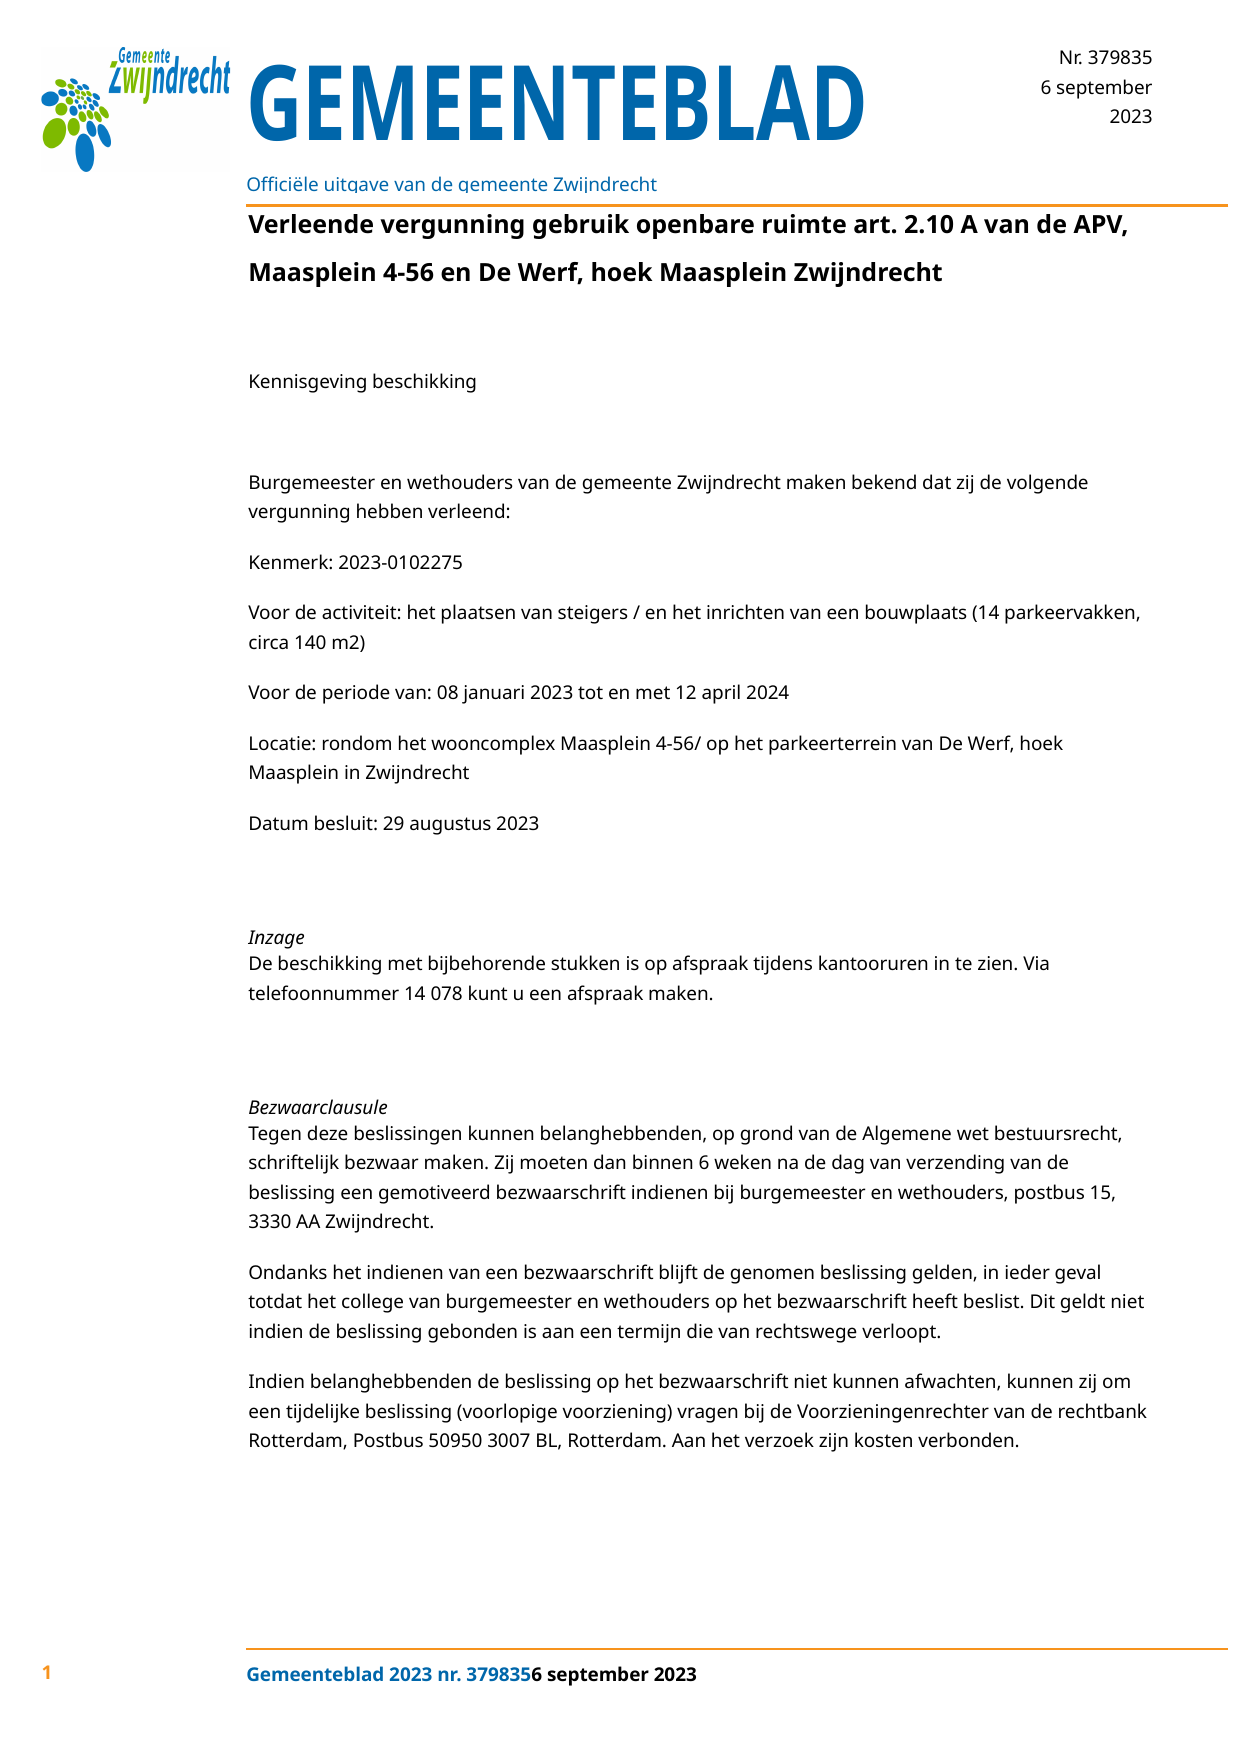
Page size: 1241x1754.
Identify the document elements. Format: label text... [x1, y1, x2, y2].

text De beschikking met bijbehorende stukken is op afspraak tijdens kantooruren in te zien. Via telefoonnummer 14 078 kunt u een afspraak maken. [248, 950, 1152, 1005]
text Voor de periode van: 08 januari 2023 tot en met 12 april 2024 [248, 679, 1152, 705]
text Datum besluit: 29 augustus 2023 [248, 810, 1152, 836]
text Verleende vergunning gebruik openbare ruimte art. 2.10 A van de APV, Maasplein 4-56 en De Werf, hoek Maasplein Zwijndrecht [248, 207, 1152, 288]
text Kennisgeving beschikking [248, 368, 1152, 394]
text Inzage [248, 924, 1152, 950]
text Indien belanghebbenden de beslissing op het bezwaarschrift niet kunnen afwachten, kunnen zij om een tijdelijke beslissing (voorlopige voorziening) vragen bij de Voorzieningenrechter van de rechtbank Rotterdam, Postbus 50950 3007 BL, Rotterdam. Aan het verzoek zijn kosten verbonden. [248, 1368, 1152, 1453]
text Locatie: rondom het wooncomplex Maasplein 4-56/ op het parkeerterrein van De Werf, hoek Maasplein in Zwijndrecht [248, 730, 1152, 785]
picture [41, 47, 231, 172]
text Ondanks het indienen van een bezwaarschrift blijft de genomen beslissing gelden, in ieder geval totdat het college van burgemeester en wethouders op het bezwaarschrift heeft beslist. Dit geldt niet indien de beslissing gebonden is aan een termijn die van rechtswege verloopt. [248, 1259, 1152, 1344]
text Tegen deze beslissingen kunnen belanghebbenden, op grond van de Algemene wet bestuursrecht, schriftelijk bezwaar maken. Zij moeten dan binnen 6 weken na de dag van verzending van de beslissing een gemotiveerd bezwaarschrift indienen bij burgemeester en wethouders, postbus 15, 3330 AA Zwijndrecht. [248, 1120, 1152, 1234]
text Kenmerk: 2023-0102275 [248, 549, 1152, 575]
text Voor de activiteit: het plaatsen van steigers / en het inrichten van een bouwplaats (14 parkeervakken, circa 140 m2) [248, 599, 1152, 655]
text Bezwaarclausule [248, 1094, 1152, 1120]
text Burgemeester en wethouders van de gemeente Zwijndrecht maken bekend dat zij de volgende vergunning hebben verleend: [248, 469, 1152, 524]
